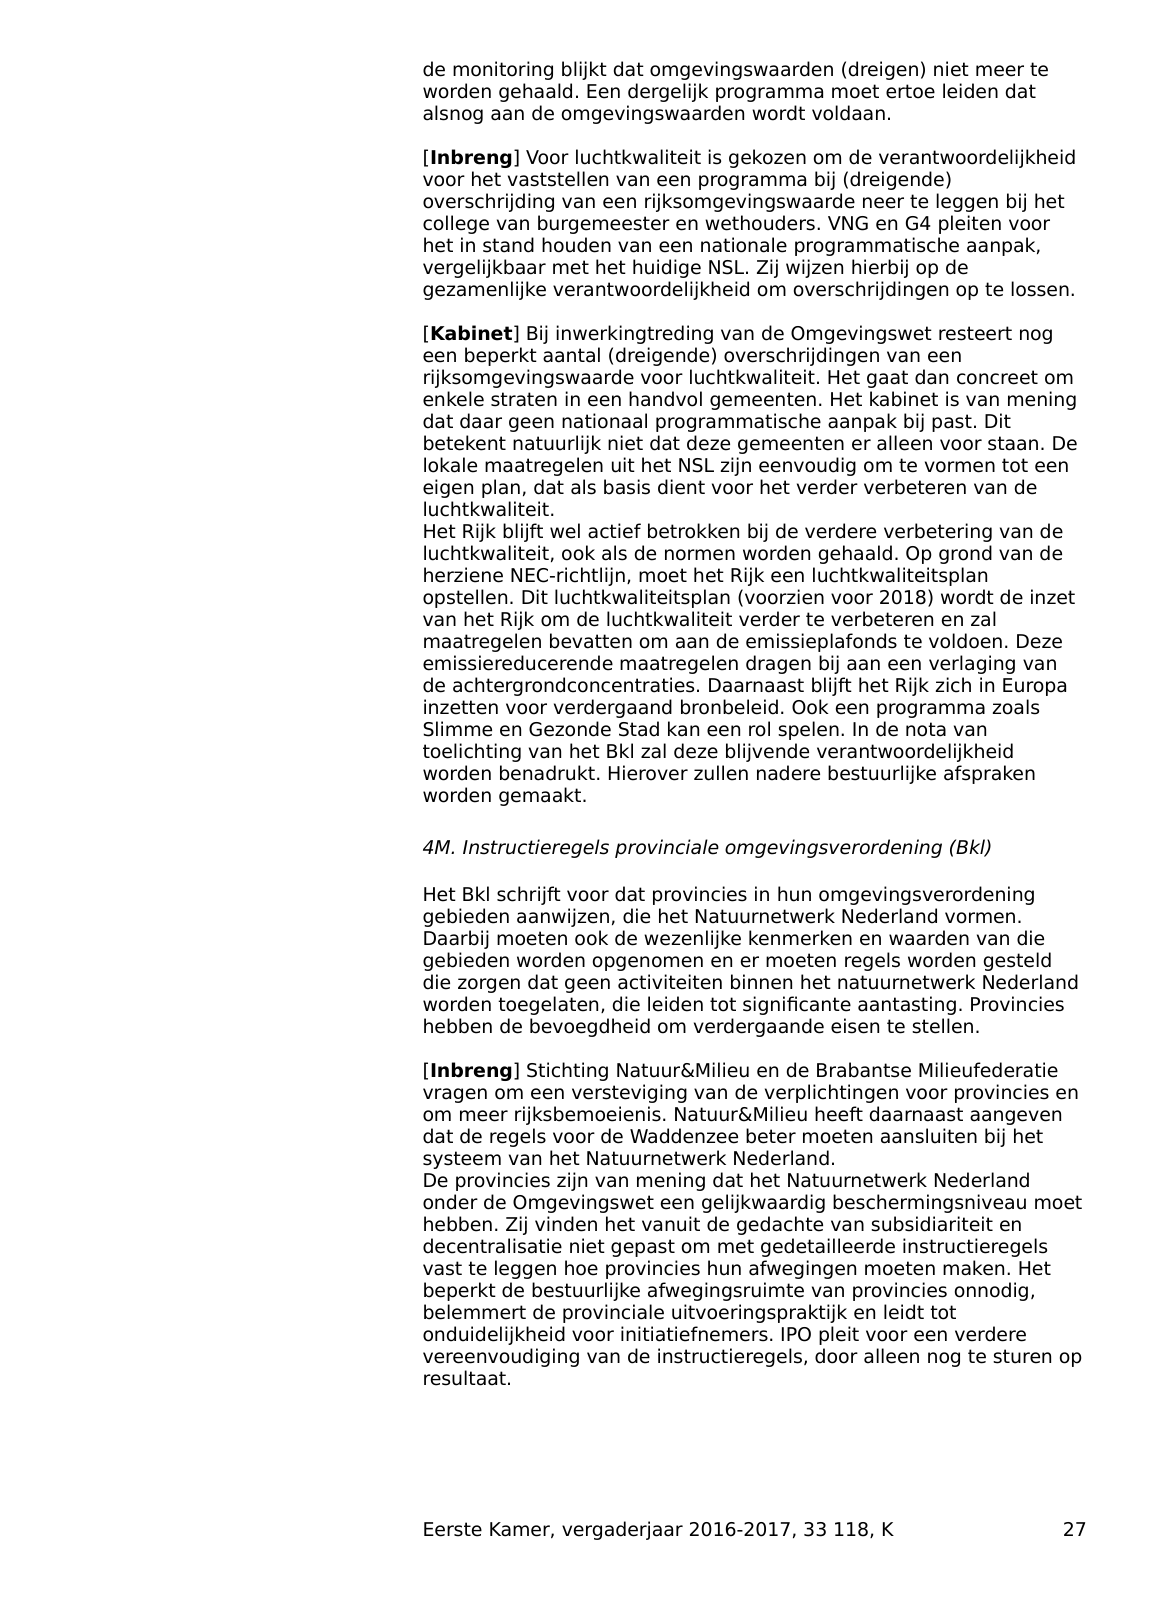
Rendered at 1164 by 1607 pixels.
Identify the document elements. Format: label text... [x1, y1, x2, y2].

text De provincies zijn van mening dat het Natuurnetwerk Nederland onder de Omgevingswet een gelijkwaardig beschermingsniveau moet hebben. Zij vinden het vanuit de gedachte van subsidiariteit en decentralisatie niet gepast om met gedetailleerde instructieregels vast te leggen hoe provincies hun afwegingen moeten maken. Het beperkt de bestuurlijke afwegingsruimte van provincies onnodig, belemmert de provinciale uitvoeringspraktijk en leidt tot onduidelijkheid voor initiatiefnemers. IPO pleit voor een verdere vereenvoudiging van de instructieregels, door alleen nog te sturen op resultaat. [422, 1170, 1087, 1389]
text Het Rijk blijft wel actief betrokken bij de verdere verbetering van de luchtkwaliteit, ook als de normen worden gehaald. Op grond van de herziene NEC-richtlijn, moet het Rijk een luchtkwaliteitsplan opstellen. Dit luchtkwaliteitsplan (voorzien voor 2018) wordt de inzet van het Rijk om de luchtkwaliteit verder te verbeteren en zal maatregelen bevatten om aan de emissieplafonds te voldoen. Deze emissiereducerende maatregelen dragen bij aan een verlaging van de achtergrondconcentraties. Daarnaast blijft het Rijk zich in Europa inzetten voor verdergaand bronbeleid. Ook een programma zoals Slimme en Gezonde Stad kan een rol spelen. In de nota van toelichting van het Bkl zal deze blijvende verantwoordelijkheid worden benadrukt. Hierover zullen nadere bestuurlijke afspraken worden gemaakt. [422, 521, 1087, 807]
text [Inbreng] Stichting Natuur&Milieu en de Brabantse Milieufederatie vragen om een versteviging van de verplichtingen voor provincies en om meer rijksbemoeienis. Natuur&Milieu heeft daarnaast aangeven dat de regels voor de Waddenzee beter moeten aansluiten bij het systeem van het Natuurnetwerk Nederland. [422, 1060, 1087, 1170]
text Het Bkl schrijft voor dat provincies in hun omgevingsverordening gebieden aanwijzen, die het Natuurnetwerk Nederland vormen. Daarbij moeten ook de wezenlijke kenmerken en waarden van die gebieden worden opgenomen en er moeten regels worden gesteld die zorgen dat geen activiteiten binnen het natuurnetwerk Nederland worden toegelaten, die leiden tot significante aantasting. Provincies hebben de bevoegdheid om verdergaande eisen te stellen. [422, 884, 1087, 1038]
subtitle 4M. Instructieregels provinciale omgevingsverordening (Bkl) [422, 837, 1087, 859]
text [Kabinet] Bij inwerkingtreding van de Omgevingswet resteert nog een beperkt aantal (dreigende) overschrijdingen van een rijksomgevingswaarde voor luchtkwaliteit. Het gaat dan concreet om enkele straten in een handvol gemeenten. Het kabinet is van mening dat daar geen nationaal programmatische aanpak bij past. Dit betekent natuurlijk niet dat deze gemeenten er alleen voor staan. De lokale maatregelen uit het NSL zijn eenvoudig om te vormen tot een eigen plan, dat als basis dient voor het verder verbeteren van de luchtkwaliteit. [422, 323, 1087, 521]
text de monitoring blijkt dat omgevingswaarden (dreigen) niet meer te worden gehaald. Een dergelijk programma moet ertoe leiden dat alsnog aan de omgevingswaarden wordt voldaan. [422, 59, 1087, 125]
text [Inbreng] Voor luchtkwaliteit is gekozen om de verantwoordelijkheid voor het vaststellen van een programma bij (dreigende) overschrijding van een rijksomgevingswaarde neer te leggen bij het college van burgemeester en wethouders. VNG en G4 pleiten voor het in stand houden van een nationale programmatische aanpak, vergelijkbaar met het huidige NSL. Zij wijzen hierbij op de gezamenlijke verantwoordelijkheid om overschrijdingen op te lossen. [422, 147, 1087, 301]
